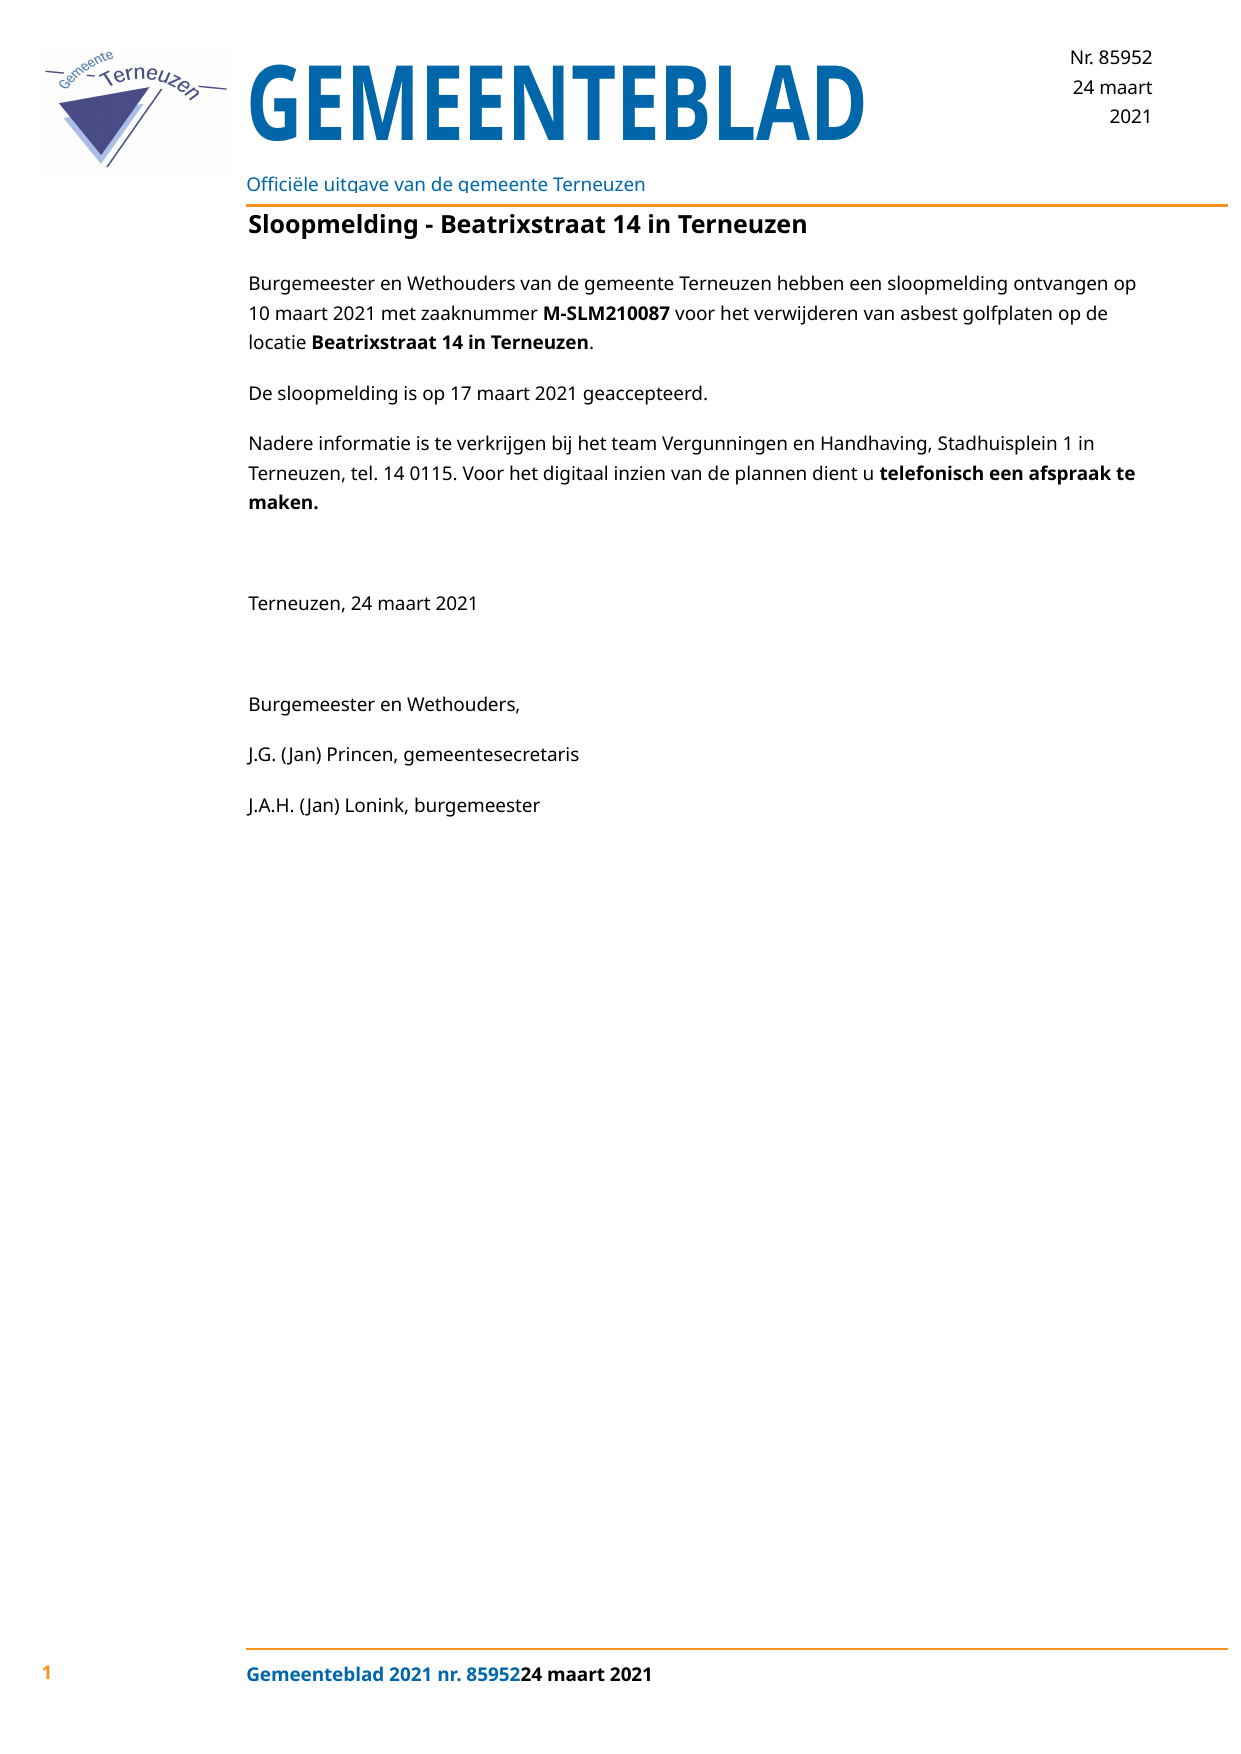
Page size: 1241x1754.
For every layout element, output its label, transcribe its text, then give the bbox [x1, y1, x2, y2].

text Nadere informatie is te verkrijgen bij het team Vergunningen en Handhaving, Stadhuisplein 1 in Terneuzen, tel. 14 0115. Voor het digitaal inzien van de plannen dient u telefonisch een afspraak te maken. [248, 430, 1152, 515]
text Burgemeester en Wethouders van de gemeente Terneuzen hebben een sloopmelding ontvangen op 10 maart 2021 met zaaknummer M-SLM210087 voor het verwijderen van asbest golfplaten op de locatie Beatrixstraat 14 in Terneuzen. [248, 270, 1152, 355]
text Burgemeester en Wethouders, [248, 691, 1152, 717]
text Terneuzen, 24 maart 2021 [248, 590, 1152, 616]
text J.A.H. (Jan) Lonink, burgemeester [248, 792, 1152, 818]
picture [41, 47, 231, 172]
text De sloopmelding is op 17 maart 2021 geaccepteerd. [248, 380, 1152, 406]
text J.G. (Jan) Princen, gemeentesecretaris [248, 742, 1152, 767]
text Sloopmelding - Beatrixstraat 14 in Terneuzen [248, 207, 1152, 241]
